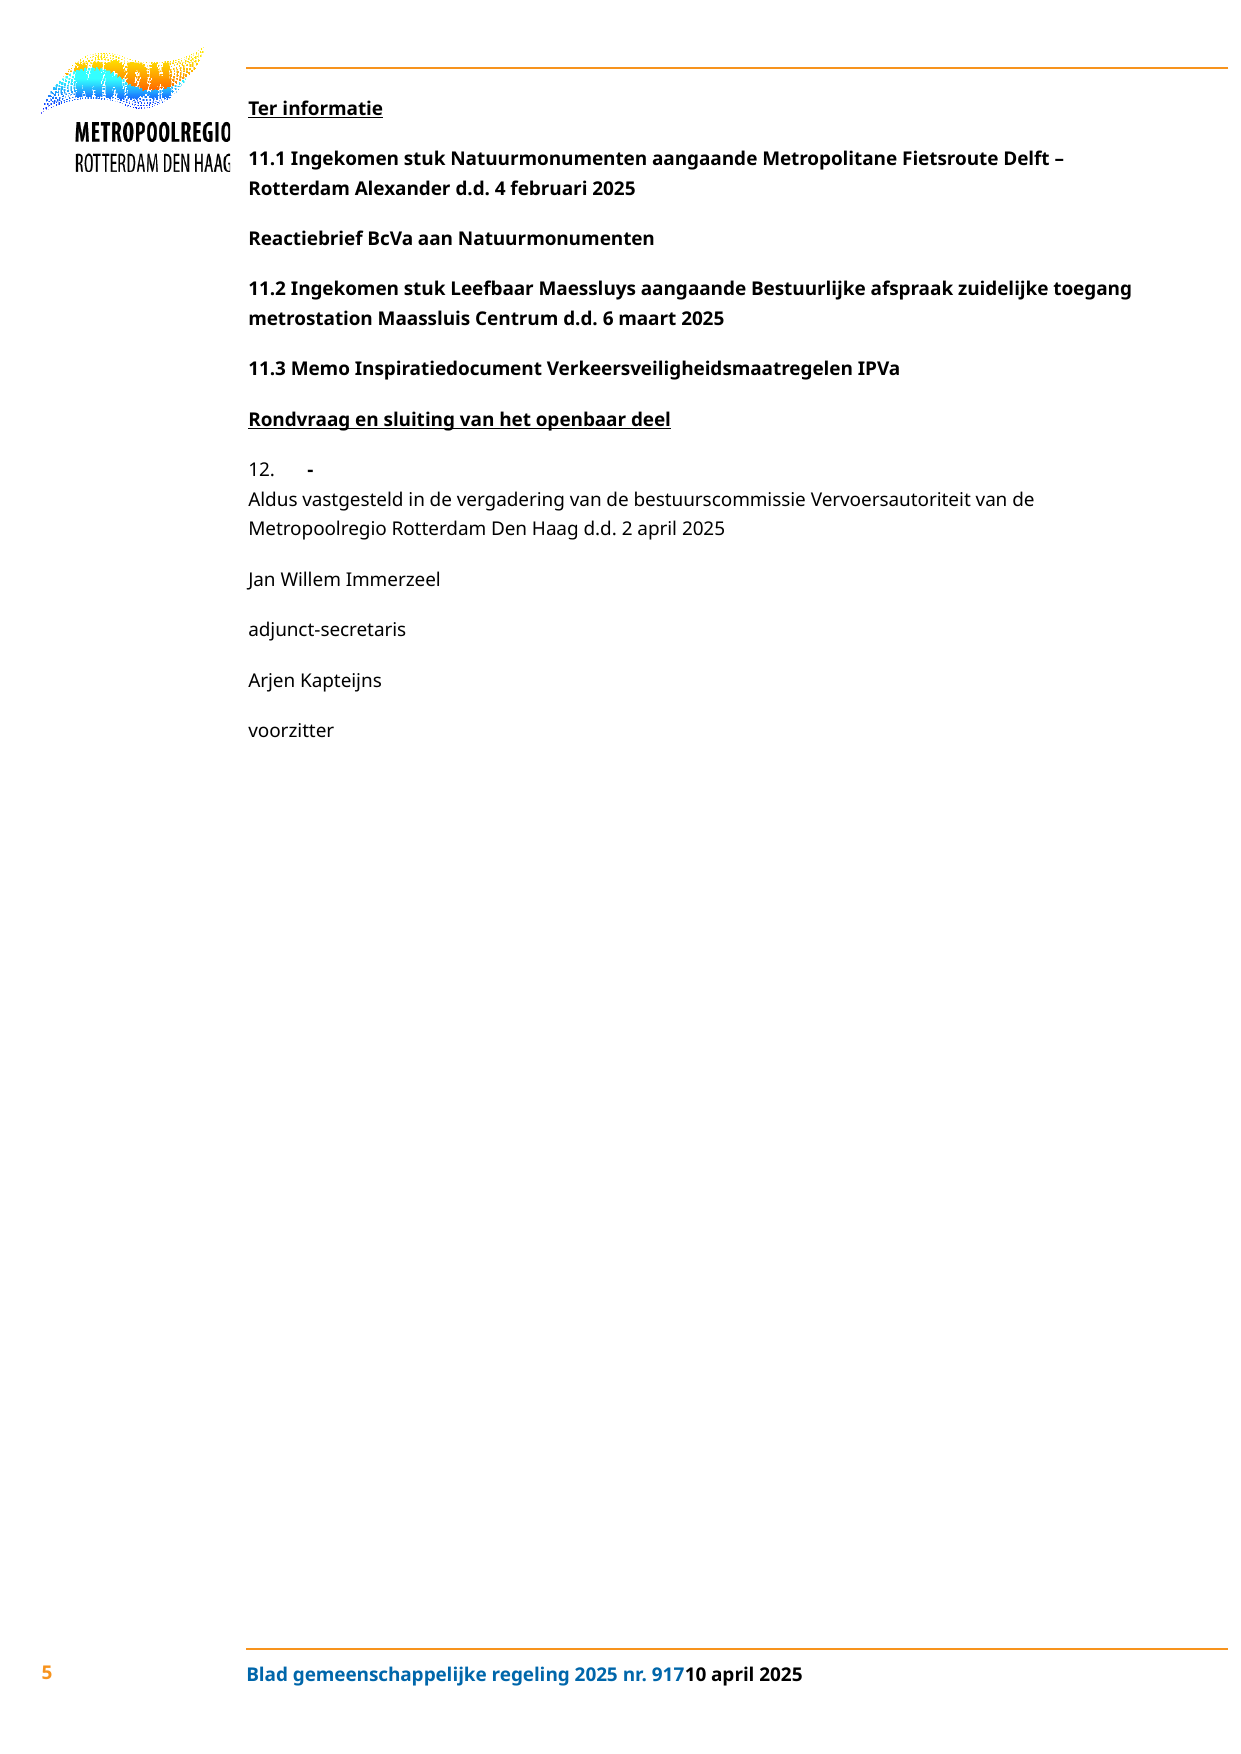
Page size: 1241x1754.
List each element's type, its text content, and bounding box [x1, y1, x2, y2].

text adjunct-secretaris [248, 616, 1152, 642]
text Reactiebrief BcVa aan Natuurmonumenten [248, 225, 1152, 251]
picture [41, 47, 231, 172]
text 11.2 Ingekomen stuk Leefbaar Maessluys aangaande Bestuurlijke afspraak zuidelijke toegang metrostation Maassluis Centrum d.d. 6 maart 2025 [248, 276, 1152, 331]
text Rondvraag en sluiting van het openbaar deel [248, 406, 1152, 432]
text Aldus vastgesteld in de vergadering van de bestuurscommissie Vervoersautoriteit van de Metropoolregio Rotterdam Den Haag d.d. 2 april 2025 [248, 486, 1152, 541]
text voorzitter [248, 717, 1152, 743]
text Ter informatie [248, 95, 1152, 121]
text Arjen Kapteijns [248, 667, 1152, 693]
list - [248, 456, 1152, 482]
text Jan Willem Immerzeel [248, 566, 1152, 592]
text 11.3 Memo Inspiratiedocument Verkeersveiligheidsmaatregelen IPVa [248, 356, 1152, 381]
text 11.1 Ingekomen stuk Natuurmonumenten aangaande Metropolitane Fietsroute Delft – Rotterdam Alexander d.d. 4 februari 2025 [248, 145, 1152, 201]
